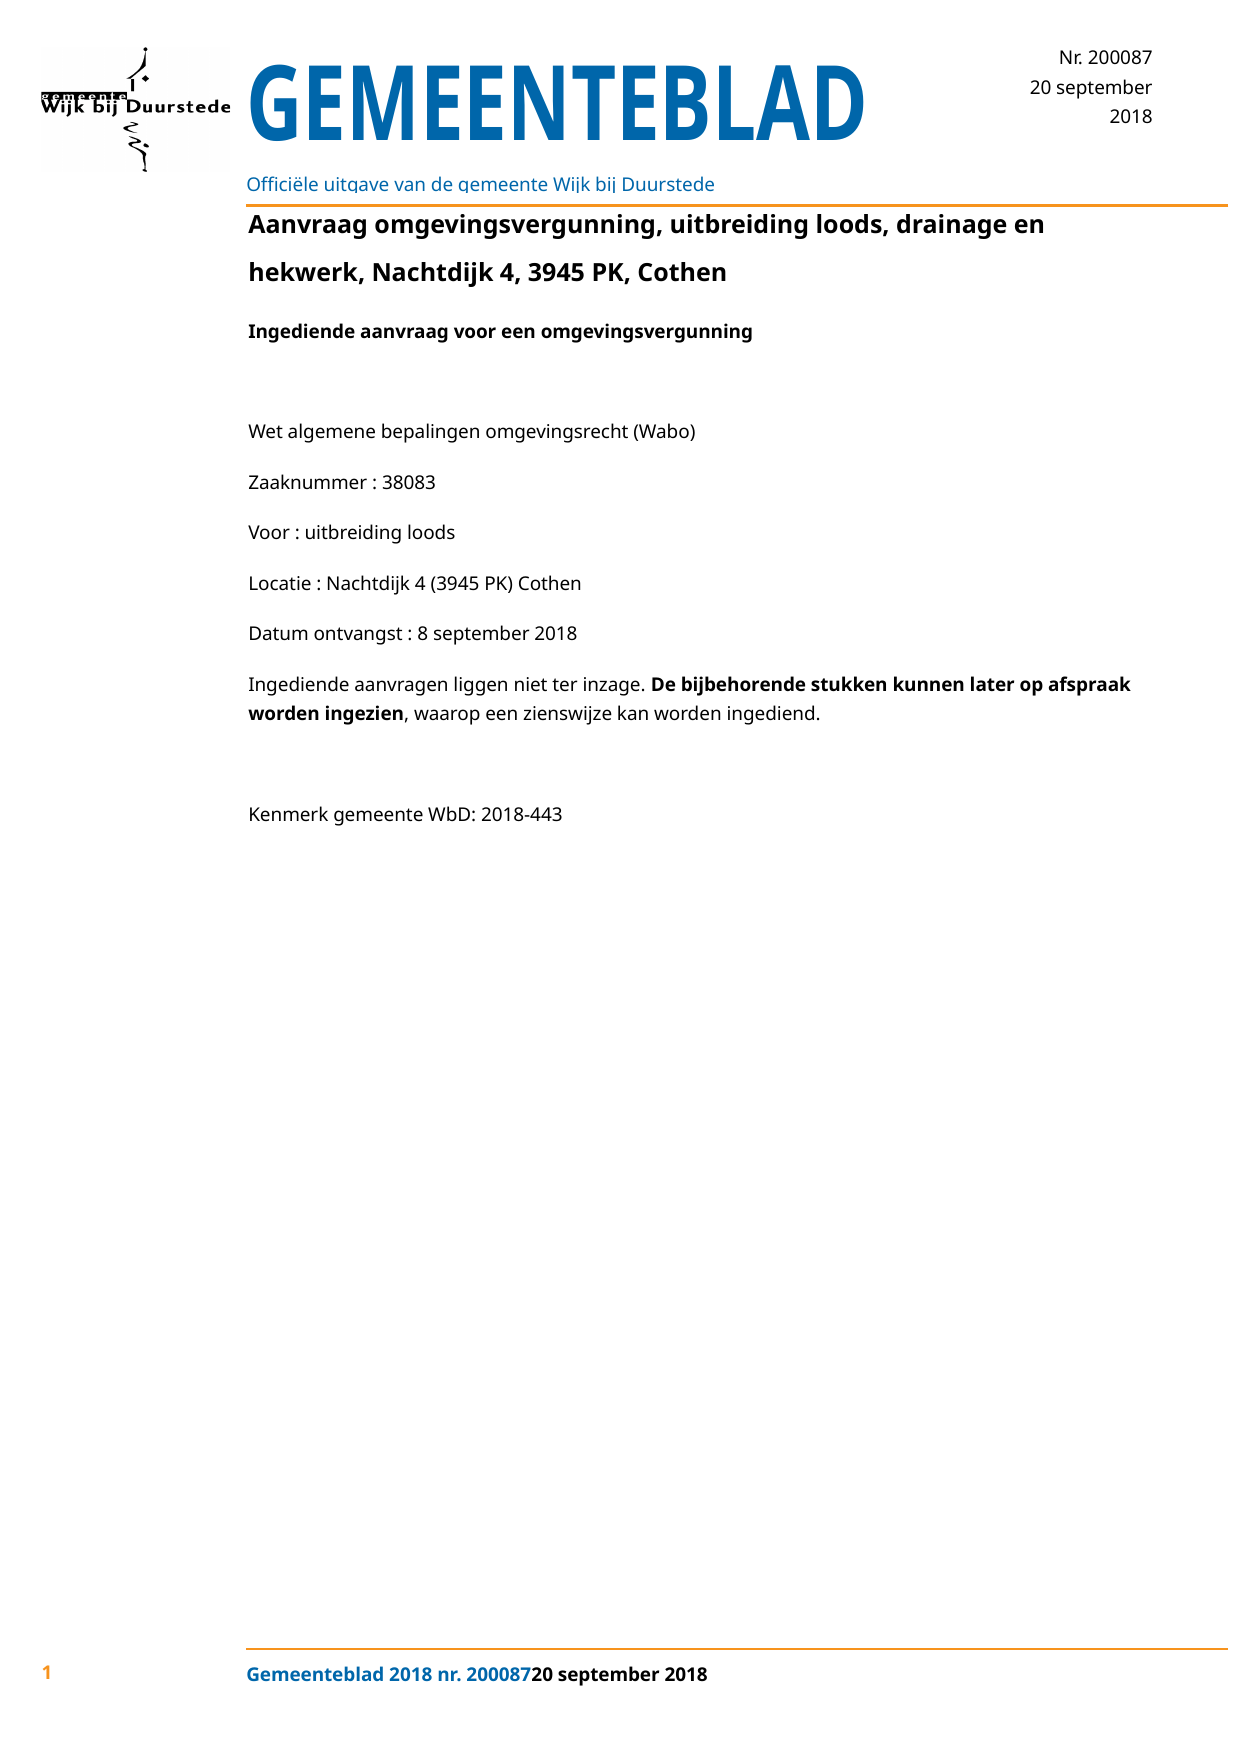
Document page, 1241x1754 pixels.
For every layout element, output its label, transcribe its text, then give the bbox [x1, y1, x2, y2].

text Locatie : Nachtdijk 4 (3945 PK) Cothen [248, 570, 1152, 596]
text Zaaknummer : 38083 [248, 469, 1152, 495]
text Aanvraag omgevingsvergunning, uitbreiding loods, drainage en hekwerk, Nachtdijk 4, 3945 PK, Cothen [248, 207, 1152, 288]
picture [41, 47, 231, 172]
text Datum ontvangst : 8 september 2018 [248, 620, 1152, 646]
text Voor : uitbreiding loods [248, 519, 1152, 545]
text Ingediende aanvraag voor een omgevingsvergunning [248, 318, 1152, 344]
text Ingediende aanvragen liggen niet ter inzage. De bijbehorende stukken kunnen later op afspraak worden ingezien, waarop een zienswijze kan worden ingediend. [248, 671, 1152, 726]
text Kenmerk gemeente WbD: 2018-443 [248, 801, 1152, 827]
text Wet algemene bepalingen omgevingsrecht (Wabo) [248, 419, 1152, 444]
